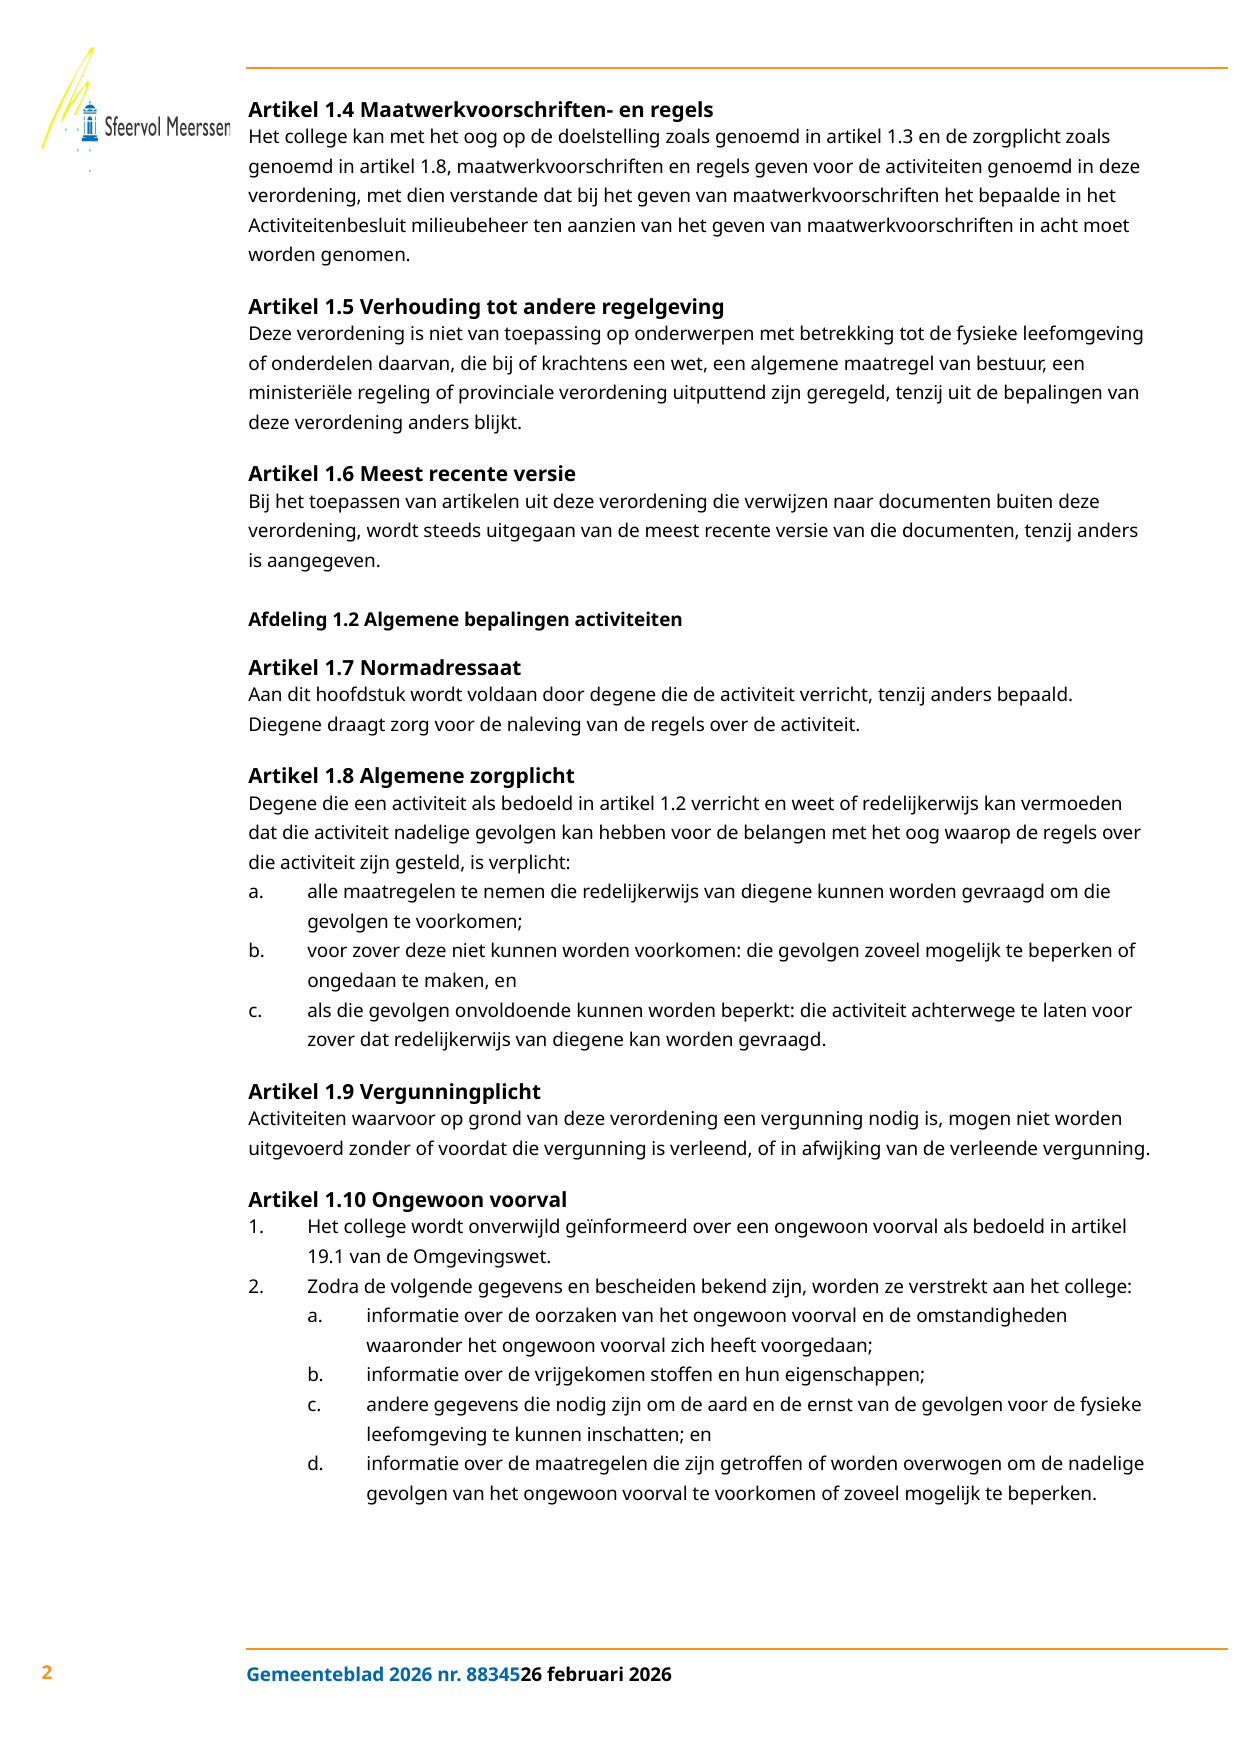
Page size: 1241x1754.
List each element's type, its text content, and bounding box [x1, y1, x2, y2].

list Zodra de volgende gegevens en bescheiden bekend zijn, worden ze verstrekt aan het college: [248, 1273, 1152, 1299]
text Het college kan met het oog op de doelstelling zoals genoemd in artikel 1.3 en de zorgplicht zoals genoemd in artikel 1.8, maatwerkvoorschriften en regels geven voor de activiteiten genoemd in deze verordening, met dien verstande dat bij het geven van maatwerkvoorschriften het bepaalde in het Activiteitenbesluit milieubeheer ten aanzien van het geven van maatwerkvoorschriften in acht moet worden genomen. [248, 123, 1152, 267]
text Aan dit hoofdstuk wordt voldaan door degene die de activiteit verricht, tenzij anders bepaald. Diegene draagt zorg voor de naleving van de regels over de activiteit. [248, 681, 1152, 737]
text Activiteiten waarvoor op grond van deze verordening een vergunning nodig is, mogen niet worden uitgevoerd zonder of voordat die vergunning is verleend, of in afwijking van de verleende vergunning. [248, 1105, 1152, 1161]
list informatie over de oorzaken van het ongewoon voorval en de omstandigheden waaronder het ongewoon voorval zich heeft voorgedaan; [307, 1302, 1152, 1358]
list als die gevolgen onvoldoende kunnen worden beperkt: die activiteit achterwege te laten voor zover dat redelijkerwijs van diegene kan worden gevraagd. [248, 997, 1152, 1052]
text Bij het toepassen van artikelen uit deze verordening die verwijzen naar documenten buiten deze verordening, wordt steeds uitgegaan van de meest recente versie van die documenten, tenzij anders is aangegeven. [248, 488, 1152, 573]
list voor zover deze niet kunnen worden voorkomen: die gevolgen zoveel mogelijk te beperken of ongedaan te maken, en [248, 938, 1152, 993]
text Artikel 1.8 Algemene zorgplicht [248, 761, 1152, 790]
text Artikel 1.10 Ongewoon voorval [248, 1185, 1152, 1214]
list informatie over de maatregelen die zijn getroffen of worden overwogen om de nadelige gevolgen van het ongewoon voorval te voorkomen of zoveel mogelijk te beperken. [307, 1450, 1152, 1506]
list alle maatregelen te nemen die redelijkerwijs van diegene kunnen worden gevraagd om die gevolgen te voorkomen; [248, 878, 1152, 934]
text Deze verordening is niet van toepassing op onderwerpen met betrekking tot de fysieke leefomgeving of onderdelen daarvan, die bij of krachtens een wet, een algemene maatregel van bestuur, een ministeriële regeling of provinciale verordening uitputtend zijn geregeld, tenzij uit de bepalingen van deze verordening anders blijkt. [248, 320, 1152, 435]
list informatie over de vrijgekomen stoffen en hun eigenschappen; [307, 1362, 1152, 1387]
text Artikel 1.7 Normadressaat [248, 653, 1152, 681]
list Het college wordt onverwijld geïnformeerd over een ongewoon voorval als bedoeld in artikel 19.1 van de Omgevingswet. [248, 1214, 1152, 1269]
list andere gegevens die nodig zijn om de aard en de ernst van de gevolgen voor de fysieke leefomgeving te kunnen inschatten; en [307, 1391, 1152, 1447]
text Artikel 1.9 Vergunningplicht [248, 1077, 1152, 1105]
text Artikel 1.4 Maatwerkvoorschriften- en regels [248, 95, 1152, 123]
text Degene die een activiteit als bedoeld in artikel 1.2 verricht en weet of redelijkerwijs kan vermoeden dat die activiteit nadelige gevolgen kan hebben voor de belangen met het oog waarop de regels over die activiteit zijn gesteld, is verplicht: [248, 790, 1152, 875]
text Artikel 1.5 Verhouding tot andere regelgeving [248, 292, 1152, 320]
text Afdeling 1.2 Algemene bepalingen activiteiten [248, 606, 1152, 632]
text Artikel 1.6 Meest recente versie [248, 459, 1152, 488]
picture [41, 47, 231, 172]
